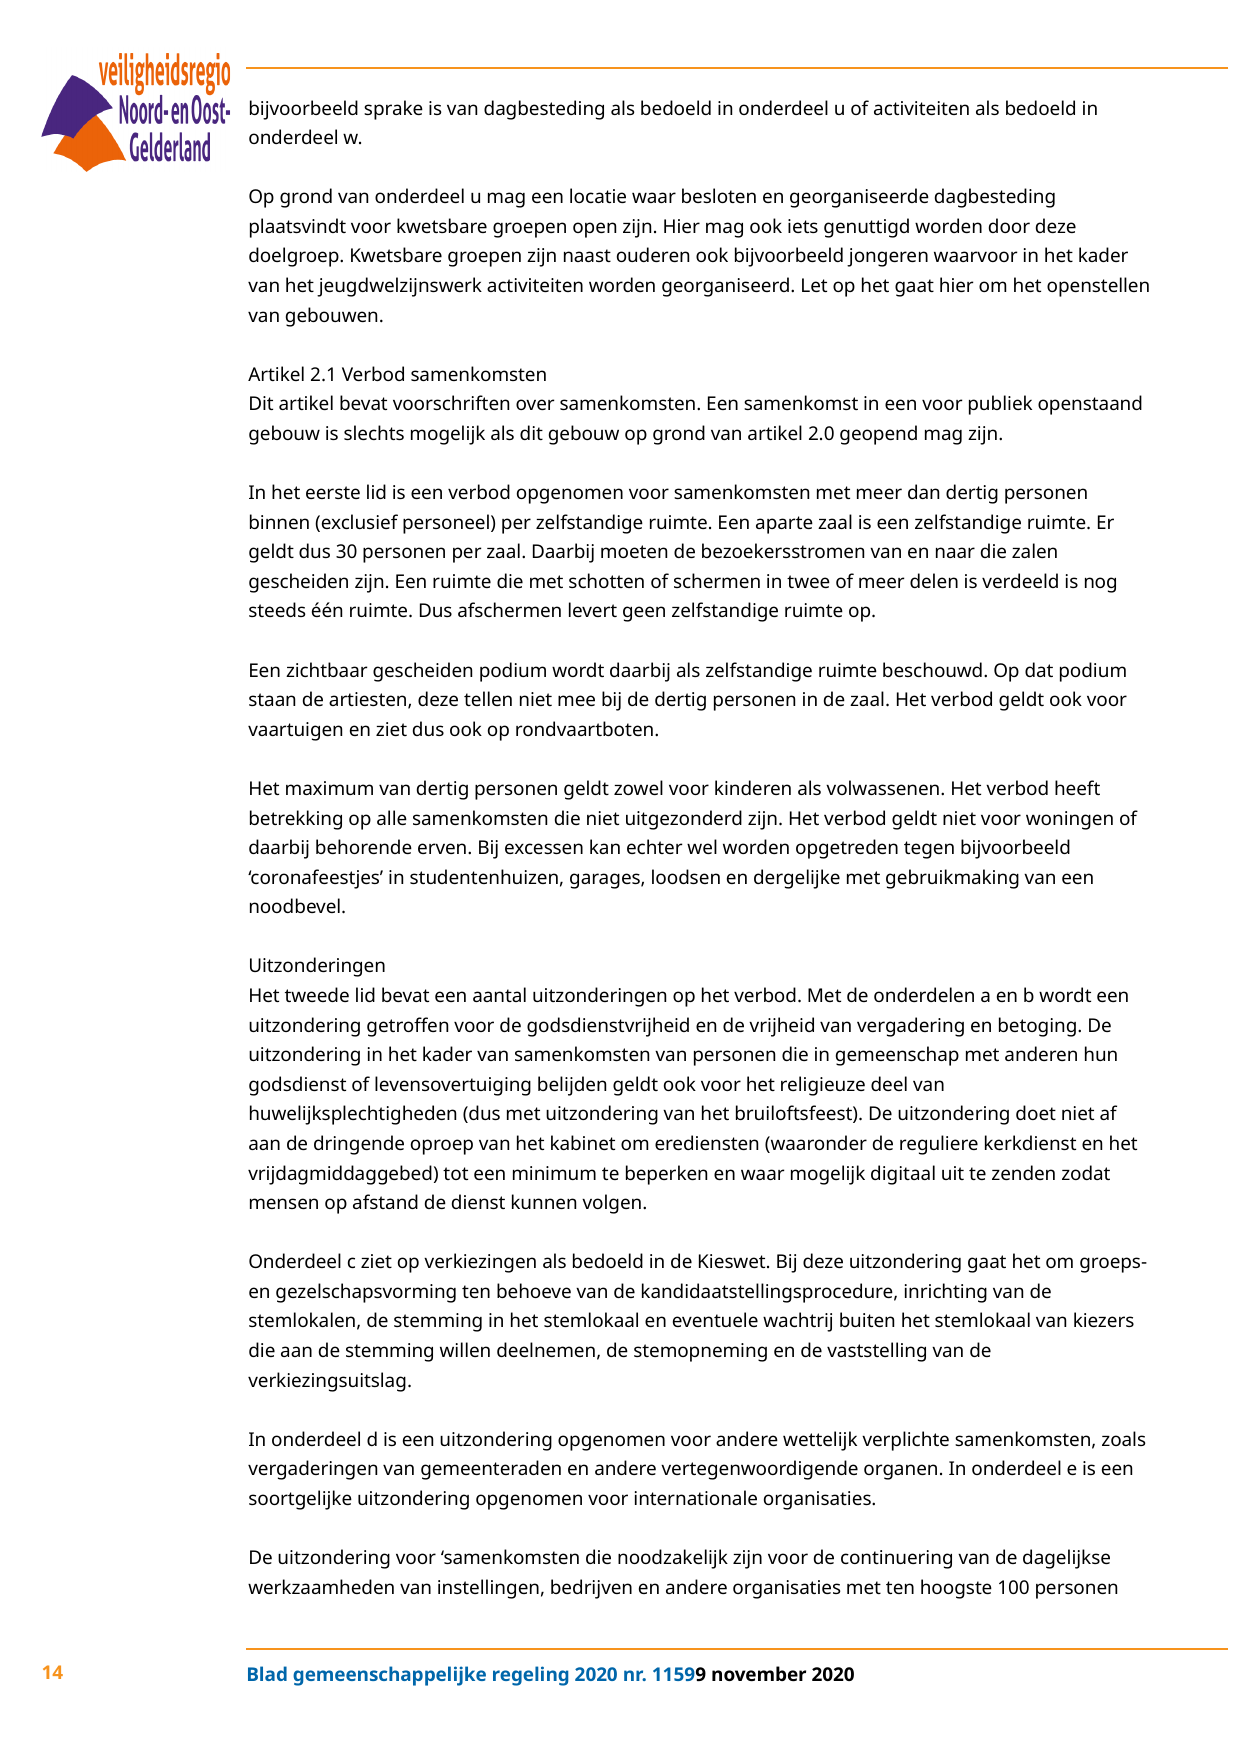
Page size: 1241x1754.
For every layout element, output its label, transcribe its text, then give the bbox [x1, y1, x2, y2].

text In het eerste lid is een verbod opgenomen voor samenkomsten met meer dan dertig personen binnen (exclusief personeel) per zelfstandige ruimte. Een aparte zaal is een zelfstandige ruimte. Er geldt dus 30 personen per zaal. Daarbij moeten de bezoekersstromen van en naar die zalen gescheiden zijn. Een ruimte die met schotten of schermen in twee of meer delen is verdeeld is nog steeds één ruimte. Dus afschermen levert geen zelfstandige ruimte op. [248, 479, 1152, 623]
text bijvoorbeeld sprake is van dagbesteding als bedoeld in onderdeel u of activiteiten als bedoeld in onderdeel w. [248, 95, 1152, 150]
text Uitzonderingen [248, 953, 1152, 978]
text Een zichtbaar gescheiden podium wordt daarbij als zelfstandige ruimte beschouwd. Op dat podium staan de artiesten, deze tellen niet mee bij de dertig personen in de zaal. Het verbod geldt ook voor vaartuigen en ziet dus ook op rondvaartboten. [248, 657, 1152, 742]
text Het maximum van dertig personen geldt zowel voor kinderen als volwassenen. Het verbod heeft betrekking op alle samenkomsten die niet uitgezonderd zijn. Het verbod geldt niet voor woningen of daarbij behorende erven. Bij excessen kan echter wel worden opgetreden tegen bijvoorbeeld ‘coronafeestjes’ in studentenhuizen, garages, loodsen en dergelijke met gebruikmaking van een noodbevel. [248, 775, 1152, 919]
text Op grond van onderdeel u mag een locatie waar besloten en georganiseerde dagbesteding plaatsvindt voor kwetsbare groepen open zijn. Hier mag ook iets genuttigd worden door deze doelgroep. Kwetsbare groepen zijn naast ouderen ook bijvoorbeeld jongeren waarvoor in het kader van het jeugdwelzijnswerk activiteiten worden georganiseerd. Let op het gaat hier om het openstellen van gebouwen. [248, 183, 1152, 328]
text In onderdeel d is een uitzondering opgenomen voor andere wettelijk verplichte samenkomsten, zoals vergaderingen van gemeenteraden en andere vertegenwoordigende organen. In onderdeel e is een soortgelijke uitzondering opgenomen voor internationale organisaties. [248, 1426, 1152, 1511]
text Dit artikel bevat voorschriften over samenkomsten. Een samenkomst in een voor publiek openstaand gebouw is slechts mogelijk als dit gebouw op grond van artikel 2.0 geopend mag zijn. [248, 391, 1152, 446]
text De uitzondering voor ‘samenkomsten die noodzakelijk zijn voor de continuering van de dagelijkse werkzaamheden van instellingen, bedrijven en andere organisaties met ten hoogste 100 personen [248, 1544, 1152, 1600]
text Het tweede lid bevat een aantal uitzonderingen op het verbod. Met de onderdelen a en b wordt een uitzondering getroffen voor de godsdienstvrijheid en de vrijheid van vergadering en betoging. De uitzondering in het kader van samenkomsten van personen die in gemeenschap met anderen hun godsdienst of levensovertuiging belijden geldt ook voor het religieuze deel van huwelijksplechtigheden (dus met uitzondering van het bruiloftsfeest). De uitzondering doet niet af aan de dringende oproep van het kabinet om erediensten (waaronder de reguliere kerkdienst en het vrijdagmiddaggebed) tot een minimum te beperken en waar mogelijk digitaal uit te zenden zodat mensen op afstand de dienst kunnen volgen. [248, 982, 1152, 1215]
picture [41, 47, 231, 172]
text Onderdeel c ziet op verkiezingen als bedoeld in de Kieswet. Bij deze uitzondering gaat het om groeps- en gezelschapsvorming ten behoeve van de kandidaatstellingsprocedure, inrichting van de stemlokalen, de stemming in het stemlokaal en eventuele wachtrij buiten het stemlokaal van kiezers die aan de stemming willen deelnemen, de stemopneming en de vaststelling van de verkiezingsuitslag. [248, 1248, 1152, 1393]
text Artikel 2.1 Verbod samenkomsten [248, 361, 1152, 387]
